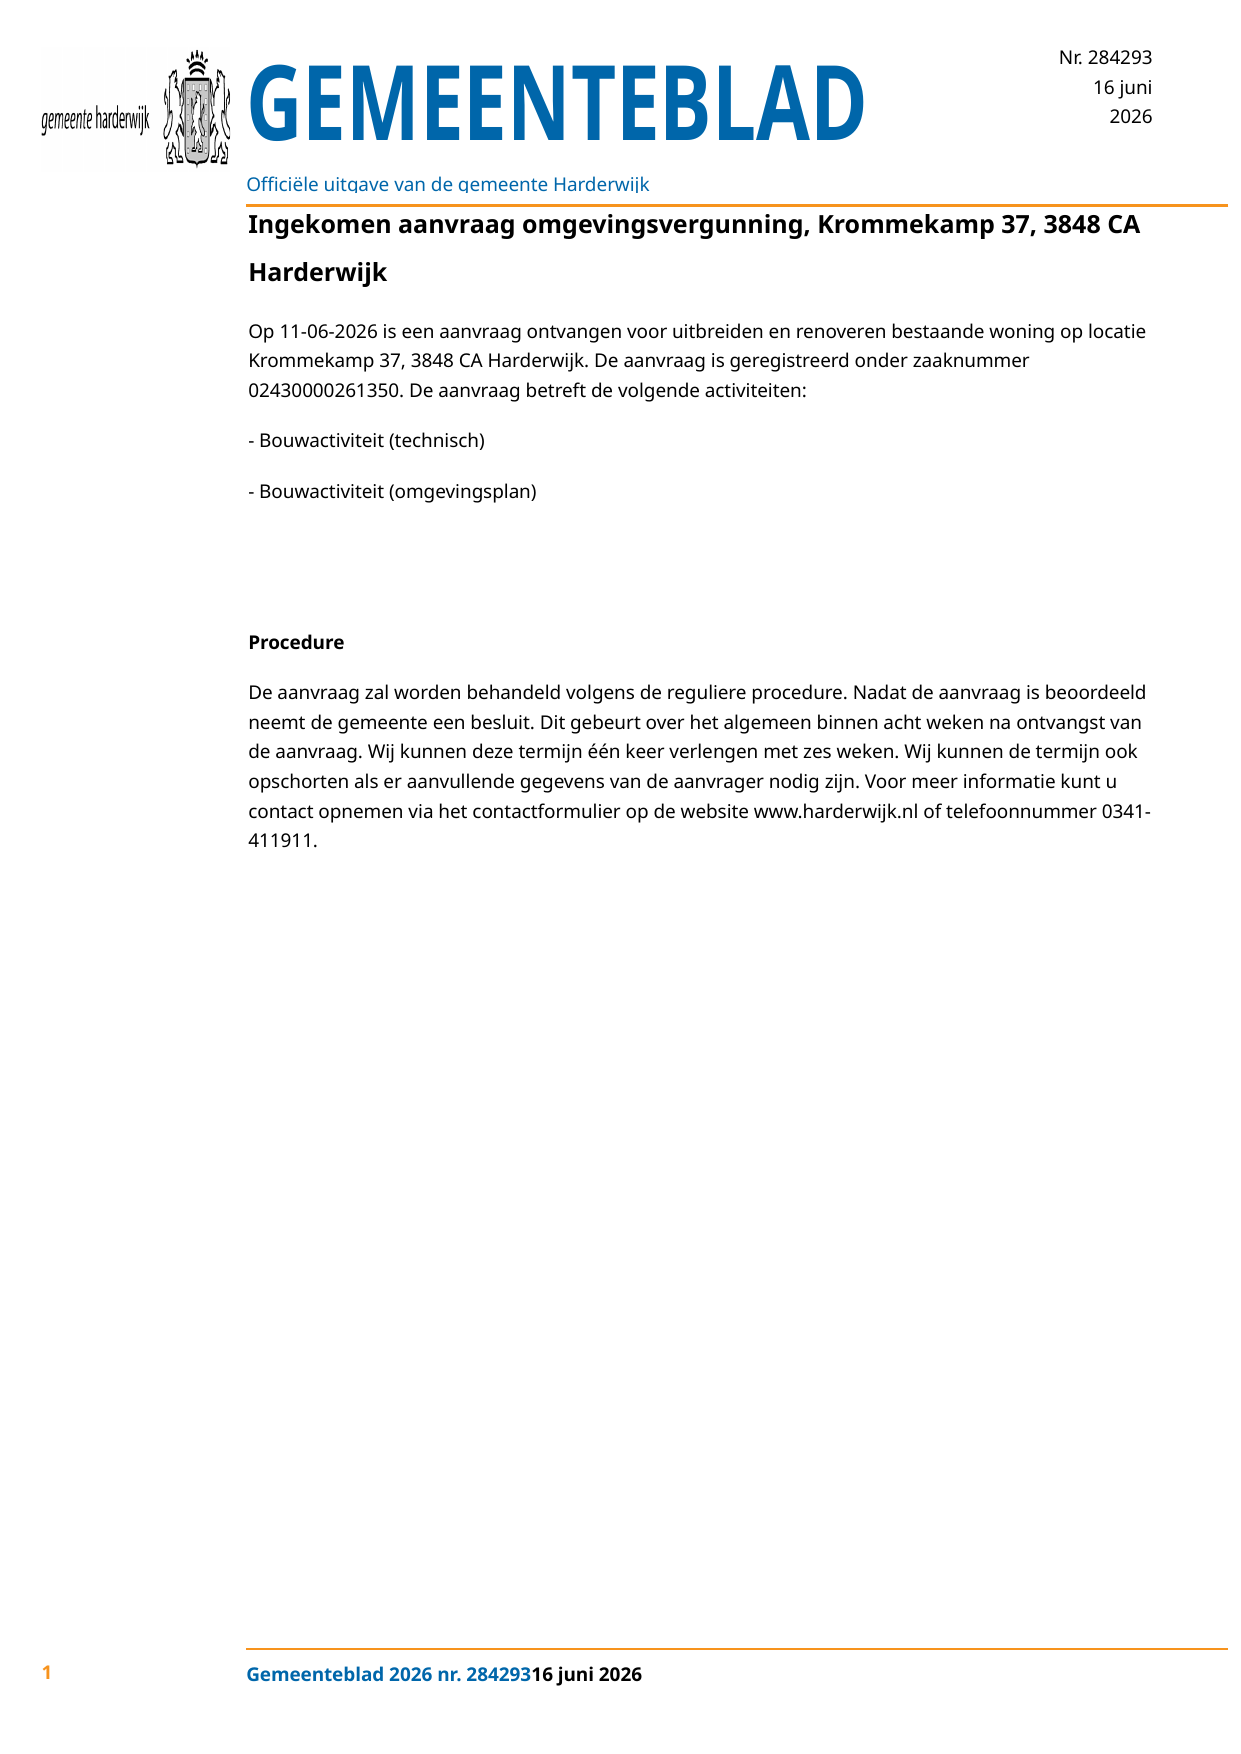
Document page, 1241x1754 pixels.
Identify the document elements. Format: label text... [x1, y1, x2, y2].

text Ingekomen aanvraag omgevingsvergunning, Krommekamp 37, 3848 CA Harderwijk [248, 207, 1152, 288]
text Op 11-06-2026 is een aanvraag ontvangen voor uitbreiden en renoveren bestaande woning op locatie Krommekamp 37, 3848 CA Harderwijk. De aanvraag is geregistreerd onder zaaknummer 02430000261350. De aanvraag betreft de volgende activiteiten: [248, 318, 1152, 403]
picture [41, 47, 231, 172]
text - Bouwactiviteit (omgevingsplan) [248, 478, 1152, 504]
text De aanvraag zal worden behandeld volgens de reguliere procedure. Nadat de aanvraag is beoordeeld neemt de gemeente een besluit. Dit gebeurt over het algemeen binnen acht weken na ontvangst van de aanvraag. Wij kunnen deze termijn één keer verlengen met zes weken. Wij kunnen de termijn ook opschorten als er aanvullende gegevens van de aanvrager nodig zijn. Voor meer informatie kunt u contact opnemen via het contactformulier op de website www.harderwijk.nl of telefoonnummer 0341-411911. [248, 679, 1152, 853]
text - Bouwactiviteit (technisch) [248, 427, 1152, 453]
text Procedure [248, 629, 1152, 655]
